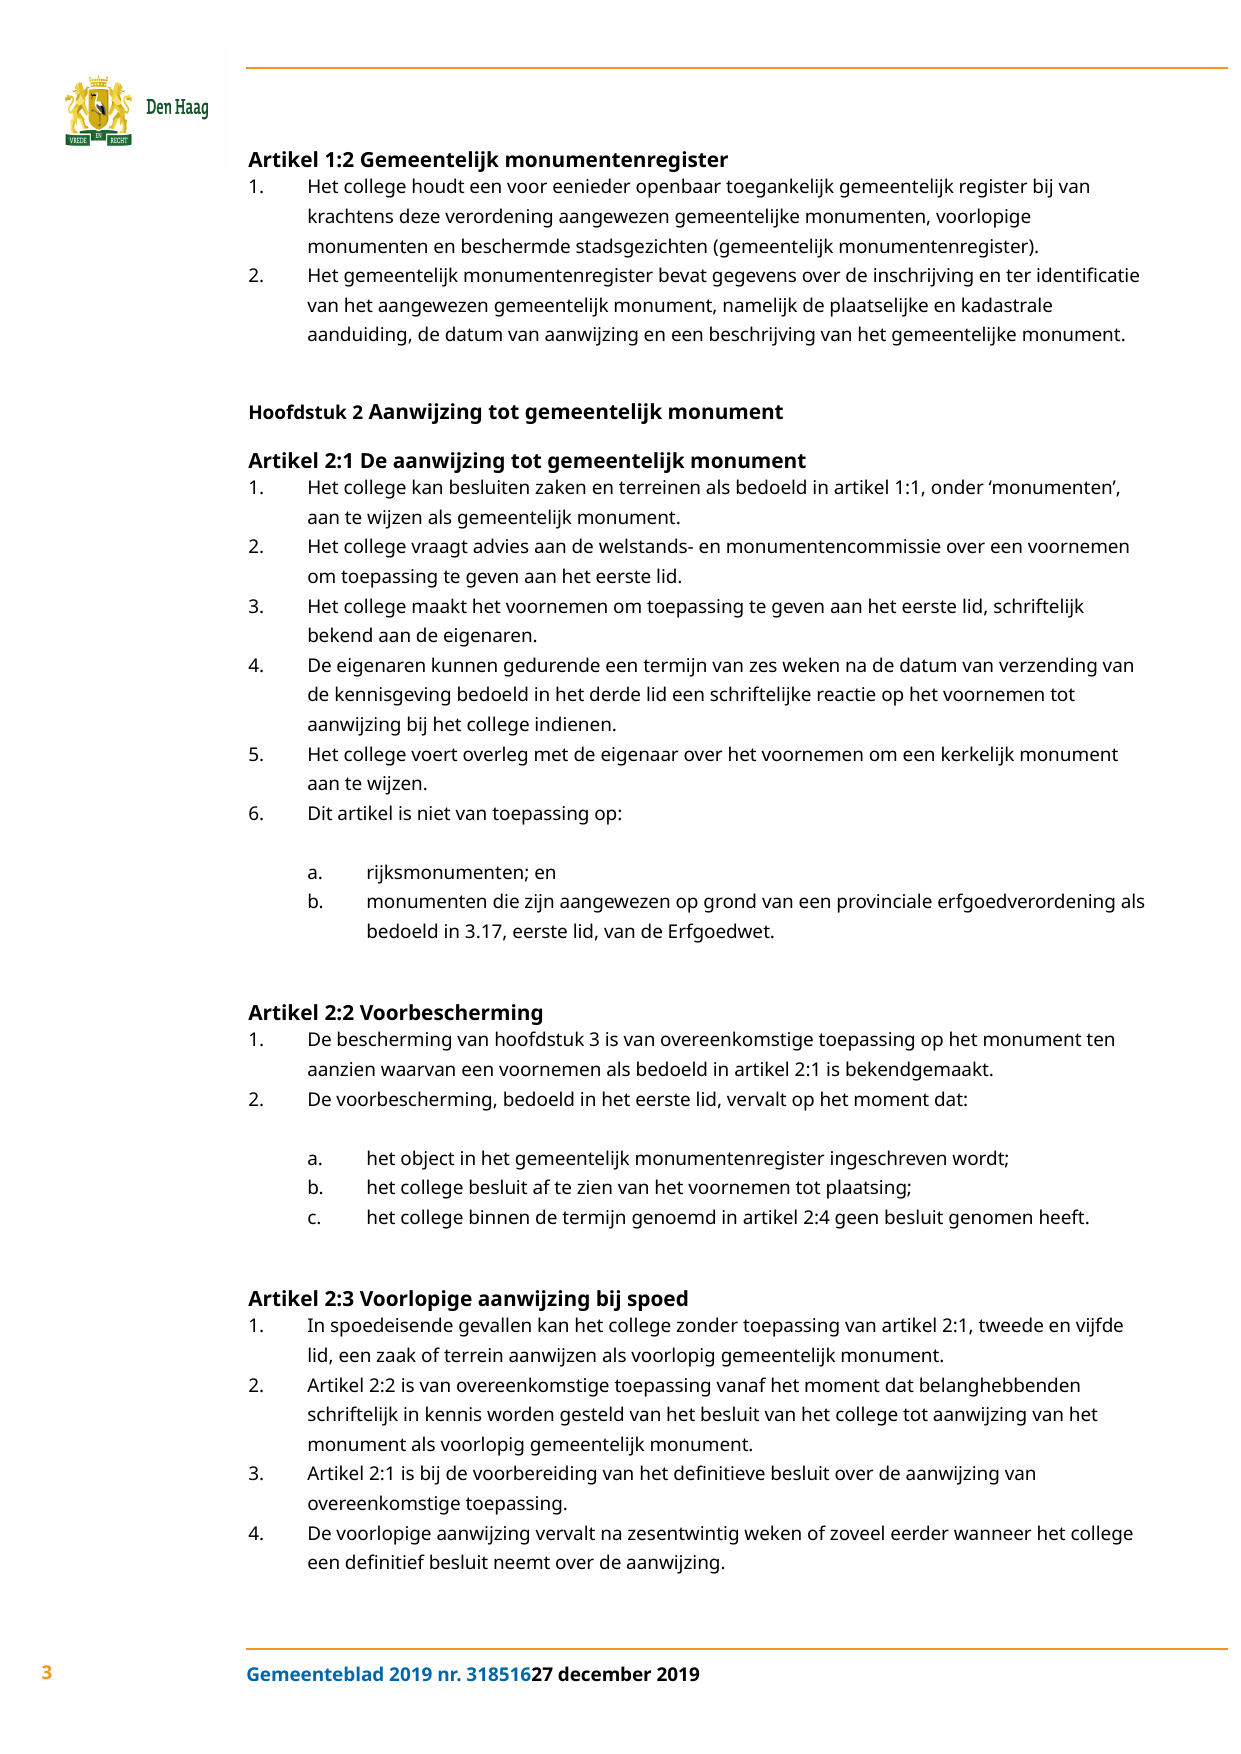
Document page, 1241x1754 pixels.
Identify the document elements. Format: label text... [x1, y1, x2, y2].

list De voorlopige aanwijzing vervalt na zesentwintig weken of zoveel eerder wanneer het college een definitief besluit neemt over de aanwijzing. [248, 1520, 1152, 1575]
list Het college voert overleg met de eigenaar over het voornemen om een kerkelijk monument aan te wijzen. [248, 741, 1152, 796]
list Het college vraagt advies aan de welstands- en monumentencommissie over een voornemen om toepassing te geven aan het eerste lid. [248, 534, 1152, 589]
list Het college maakt het voornemen om toepassing te geven aan het eerste lid, schriftelijk bekend aan de eigenaren. [248, 593, 1152, 648]
text Artikel 2:2 Voorbescherming [248, 998, 1152, 1027]
list De voorbescherming, bedoeld in het eerste lid, vervalt op het moment dat: [248, 1086, 1152, 1112]
text Artikel 2:3 Voorlopige aanwijzing bij spoed [248, 1284, 1152, 1313]
list Artikel 2:1 is bij de voorbereiding van het definitieve besluit over de aanwijzing van overeenkomstige toepassing. [248, 1461, 1152, 1516]
list het object in het gemeentelijk monumentenregister ingeschreven wordt; [307, 1145, 1152, 1171]
list Het college houdt een voor eenieder openbaar toegankelijk gemeentelijk register bij van krachtens deze verordening aangewezen gemeentelijke monumenten, voorlopige monumenten en beschermde stadsgezichten (gemeentelijk monumentenregister). [248, 174, 1152, 258]
list Dit artikel is niet van toepassing op: [248, 800, 1152, 826]
text Artikel 1:2 Gemeentelijk monumentenregister [248, 145, 1152, 174]
list rijksmonumenten; en [307, 859, 1152, 885]
picture [41, 47, 231, 172]
text Hoofdstuk 2 Aanwijzing tot gemeentelijk monument [248, 397, 1152, 425]
list De bescherming van hoofdstuk 3 is van overeenkomstige toepassing op het monument ten aanzien waarvan een voornemen als bedoeld in artikel 2:1 is bekendgemaakt. [248, 1027, 1152, 1082]
list De eigenaren kunnen gedurende een termijn van zes weken na de datum van verzending van de kennisgeving bedoeld in het derde lid een schriftelijke reactie op het voornemen tot aanwijzing bij het college indienen. [248, 652, 1152, 737]
list Het college kan besluiten zaken en terreinen als bedoeld in artikel 1:1, onder ‘monumenten’, aan te wijzen als gemeentelijk monument. [248, 474, 1152, 530]
text Artikel 2:1 De aanwijzing tot gemeentelijk monument [248, 446, 1152, 474]
list Artikel 2:2 is van overeenkomstige toepassing vanaf het moment dat belanghebbenden schriftelijk in kennis worden gesteld van het besluit van het college tot aanwijzing van het monument als voorlopig gemeentelijk monument. [248, 1372, 1152, 1457]
list In spoedeisende gevallen kan het college zonder toepassing van artikel 2:1, tweede en vijfde lid, een zaak of terrein aanwijzen als voorlopig gemeentelijk monument. [248, 1313, 1152, 1368]
list Het gemeentelijk monumentenregister bevat gegevens over de inschrijving en ter identificatie van het aangewezen gemeentelijk monument, namelijk de plaatselijke en kadastrale aanduiding, de datum van aanwijzing en een beschrijving van het gemeentelijke monument. [248, 262, 1152, 347]
list het college binnen de termijn genoemd in artikel 2:4 geen besluit genomen heeft. [307, 1204, 1152, 1230]
list het college besluit af te zien van het voornemen tot plaatsing; [307, 1174, 1152, 1200]
list monumenten die zijn aangewezen op grond van een provinciale erfgoedverordening als bedoeld in 3.17, eerste lid, van de Erfgoedwet. [307, 889, 1152, 944]
